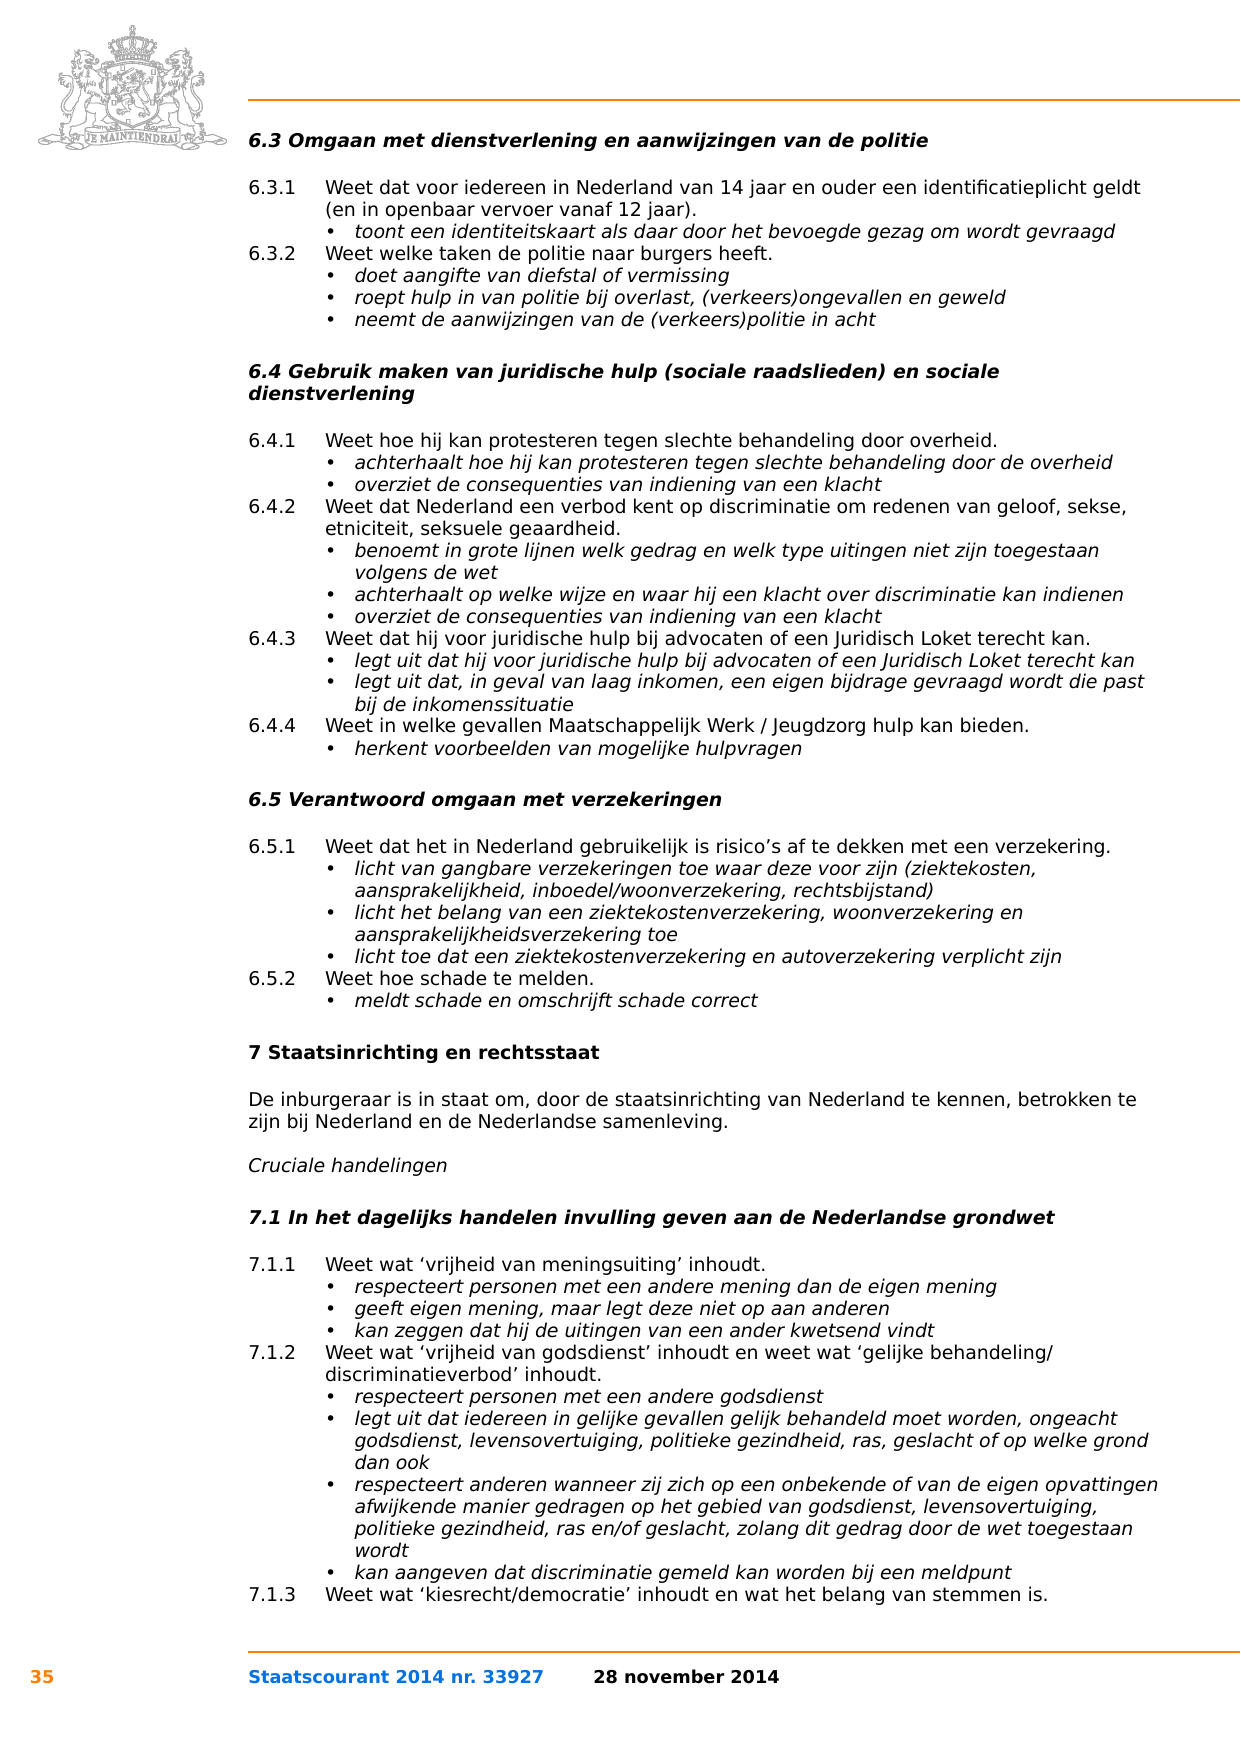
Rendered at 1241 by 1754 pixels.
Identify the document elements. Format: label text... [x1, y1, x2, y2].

text 7.1.3 Weet wat ‘kiesrecht/democratie’ inhoudt en wat het belang van stemmen is. [248, 1584, 1163, 1606]
text • overziet de consequenties van indiening van een klacht [325, 606, 1163, 627]
text 6.3.1 Weet dat voor iedereen in Nederland van 14 jaar en ouder een identificatieplicht geldt (en in openbaar vervoer vanaf 12 jaar). [248, 177, 1163, 221]
subtitle 6.3 Omgaan met dienstverlening en aanwijzingen van de politie [248, 130, 1163, 152]
text • licht toe dat een ziektekostenverzekering en autoverzekering verplicht zijn [325, 946, 1163, 968]
text • legt uit dat hij voor juridische hulp bij advocaten of een Juridisch Loket terecht kan [325, 649, 1163, 671]
text • kan zeggen dat hij de uitingen van een ander kwetsend vindt [325, 1320, 1163, 1342]
text 7.1.2 Weet wat ‘vrijheid van godsdienst’ inhoudt en weet wat ‘gelijke behandeling/ discriminatieverbod’ inhoudt. [248, 1342, 1163, 1386]
text 6.4.1 Weet hoe hij kan protesteren tegen slechte behandeling door overheid. [248, 430, 1163, 452]
text • neemt de aanwijzingen van de (verkeers)politie in acht [325, 309, 1163, 331]
text • legt uit dat iedereen in gelijke gevallen gelijk behandeld moet worden, ongeacht godsdienst, levensovertuiging, politieke gezindheid, ras, geslacht of op welke grond dan ook [325, 1408, 1163, 1474]
text • meldt schade en omschrijft schade correct [325, 990, 1163, 1012]
text • licht van gangbare verzekeringen toe waar deze voor zijn (ziektekosten, aansprakelijkheid, inboedel/woonverzekering, rechtsbijstand) [325, 858, 1163, 902]
text • toont een identiteitskaart als daar door het bevoegde gezag om wordt gevraagd [325, 221, 1163, 243]
text • kan aangeven dat discriminatie gemeld kan worden bij een meldpunt [325, 1562, 1163, 1584]
subtitle 6.5 Verantwoord omgaan met verzekeringen [248, 789, 1163, 811]
text 6.4.4 Weet in welke gevallen Maatschappelijk Werk / Jeugdzorg hulp kan bieden. [248, 715, 1163, 737]
text 6.5.1 Weet dat het in Nederland gebruikelijk is risico’s af te dekken met een verzekering. [248, 836, 1163, 858]
picture [38, 25, 227, 150]
text 6.4.3 Weet dat hij voor juridische hulp bij advocaten of een Juridisch Loket terecht kan. [248, 627, 1163, 649]
subtitle 7.1 In het dagelijks handelen invulling geven aan de Nederlandse grondwet [248, 1207, 1163, 1229]
text • herkent voorbeelden van mogelijke hulpvragen [325, 737, 1163, 759]
text 6.3.2 Weet welke taken de politie naar burgers heeft. [248, 243, 1163, 265]
text • overziet de consequenties van indiening van een klacht [325, 474, 1163, 496]
text De inburgeraar is in staat om, door de staatsinrichting van Nederland te kennen, betrokken te zijn bij Nederland en de Nederlandse samenleving. [248, 1089, 1163, 1133]
text • respecteert anderen wanneer zij zich op een onbekende of van de eigen opvattingen afwijkende manier gedragen op het gebied van godsdienst, levensovertuiging, politieke gezindheid, ras en/of geslacht, zolang dit gedrag door de wet toegestaan wordt [325, 1474, 1163, 1562]
text • licht het belang van een ziektekostenverzekering, woonverzekering en aansprakelijkheidsverzekering toe [325, 902, 1163, 946]
text 6.4.2 Weet dat Nederland een verbod kent op discriminatie om redenen van geloof, sekse, etniciteit, seksuele geaardheid. [248, 496, 1163, 539]
text • respecteert personen met een andere godsdienst [325, 1386, 1163, 1408]
subtitle 6.4 Gebruik maken van juridische hulp (sociale raadslieden) en sociale dienstverlening [248, 361, 1163, 405]
text • geeft eigen mening, maar legt deze niet op aan anderen [325, 1298, 1163, 1320]
text • legt uit dat, in geval van laag inkomen, een eigen bijdrage gevraagd wordt die past bij de inkomenssituatie [325, 671, 1163, 715]
text • doet aangifte van diefstal of vermissing [325, 265, 1163, 287]
text • benoemt in grote lijnen welk gedrag en welk type uitingen niet zijn toegestaan volgens de wet [325, 539, 1163, 583]
text 6.5.2 Weet hoe schade te melden. [248, 968, 1163, 990]
text • respecteert personen met een andere mening dan de eigen mening [325, 1276, 1163, 1298]
subtitle 7 Staatsinrichting en rechtsstaat [248, 1042, 1163, 1064]
text • achterhaalt op welke wijze en waar hij een klacht over discriminatie kan indienen [325, 583, 1163, 606]
text • achterhaalt hoe hij kan protesteren tegen slechte behandeling door de overheid [325, 452, 1163, 474]
text 7.1.1 Weet wat ‘vrijheid van meningsuiting’ inhoudt. [248, 1254, 1163, 1276]
subtitle Cruciale handelingen [248, 1155, 1163, 1177]
text • roept hulp in van politie bij overlast, (verkeers)ongevallen en geweld [325, 287, 1163, 309]
